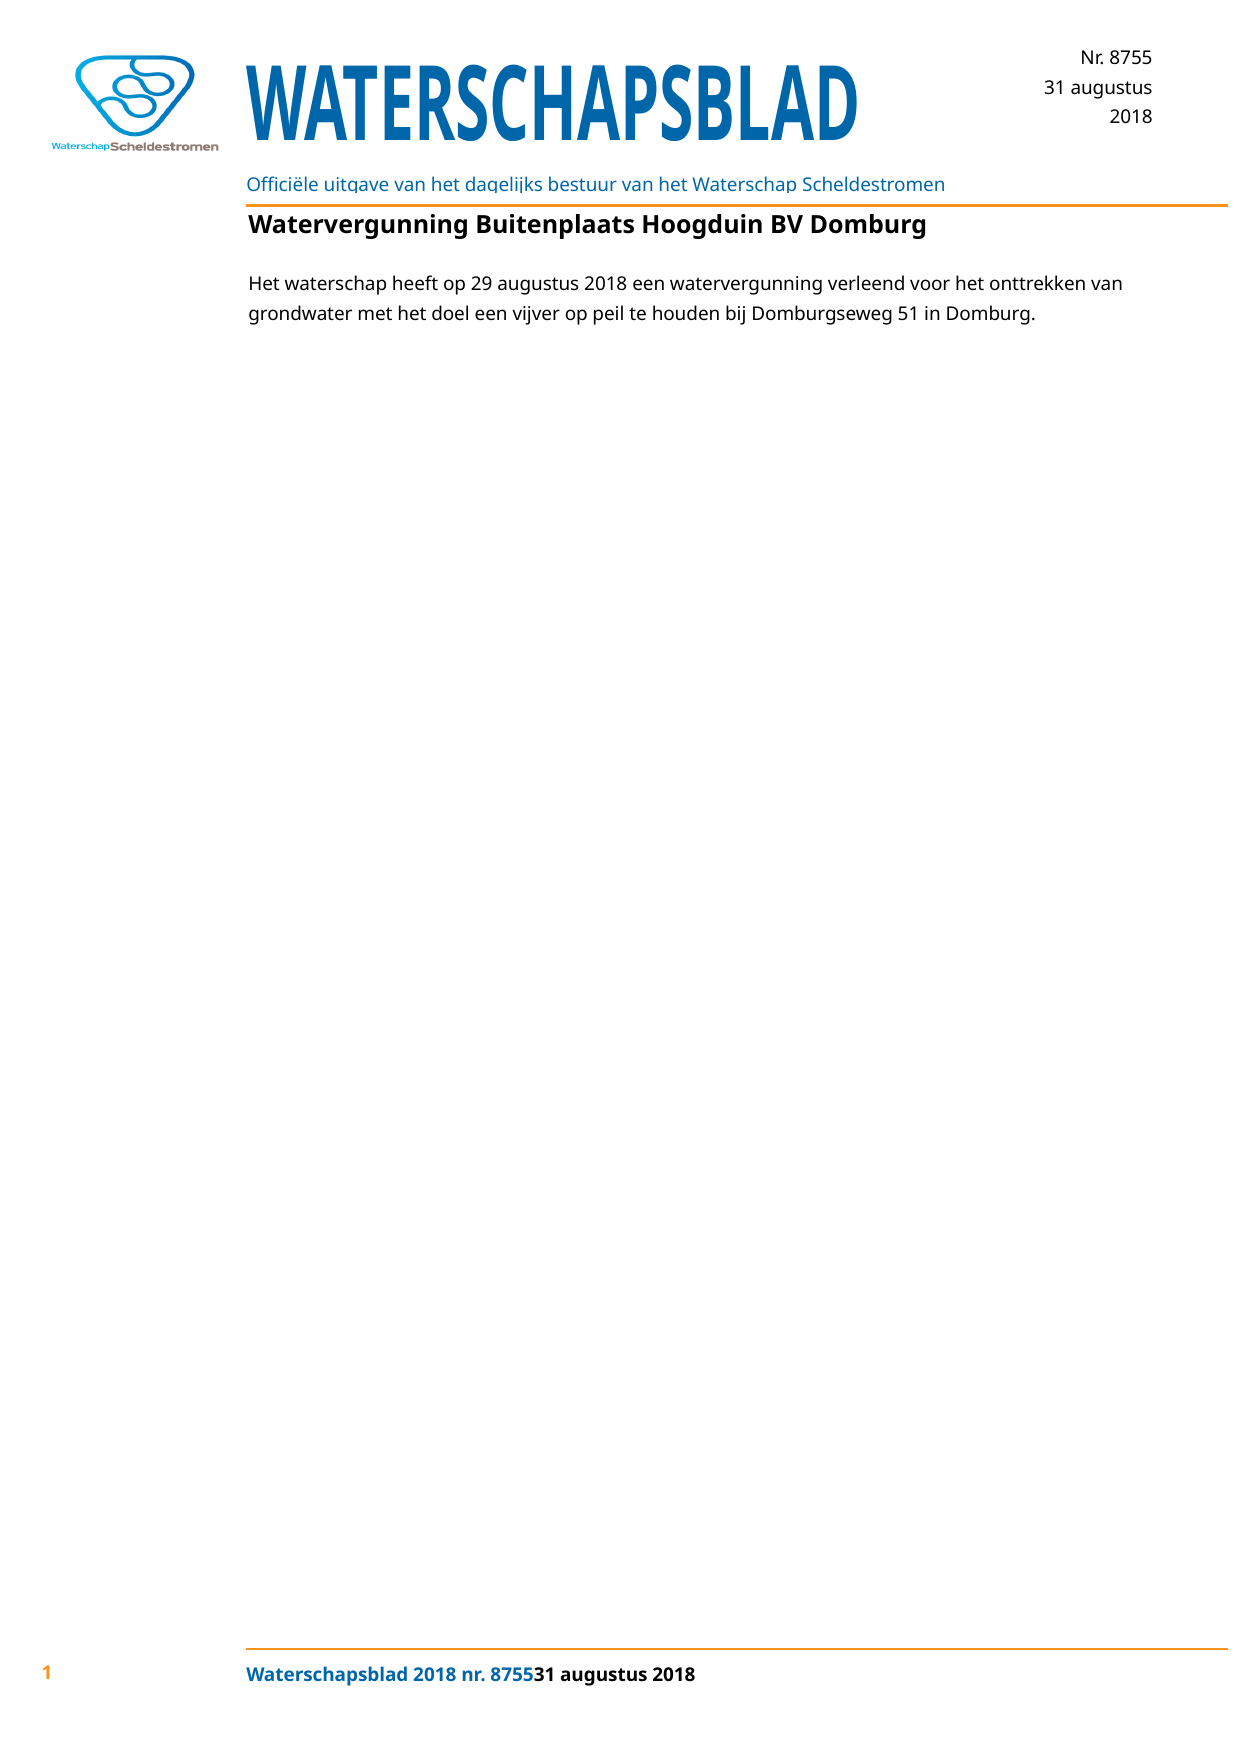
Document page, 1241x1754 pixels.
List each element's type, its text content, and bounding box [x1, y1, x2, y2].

picture [41, 47, 231, 172]
text Het waterschap heeft op 29 augustus 2018 een watervergunning verleend voor het onttrekken van grondwater met het doel een vijver op peil te houden bij Domburgseweg 51 in Domburg. [248, 270, 1152, 326]
text Watervergunning Buitenplaats Hoogduin BV Domburg [248, 207, 1152, 241]
